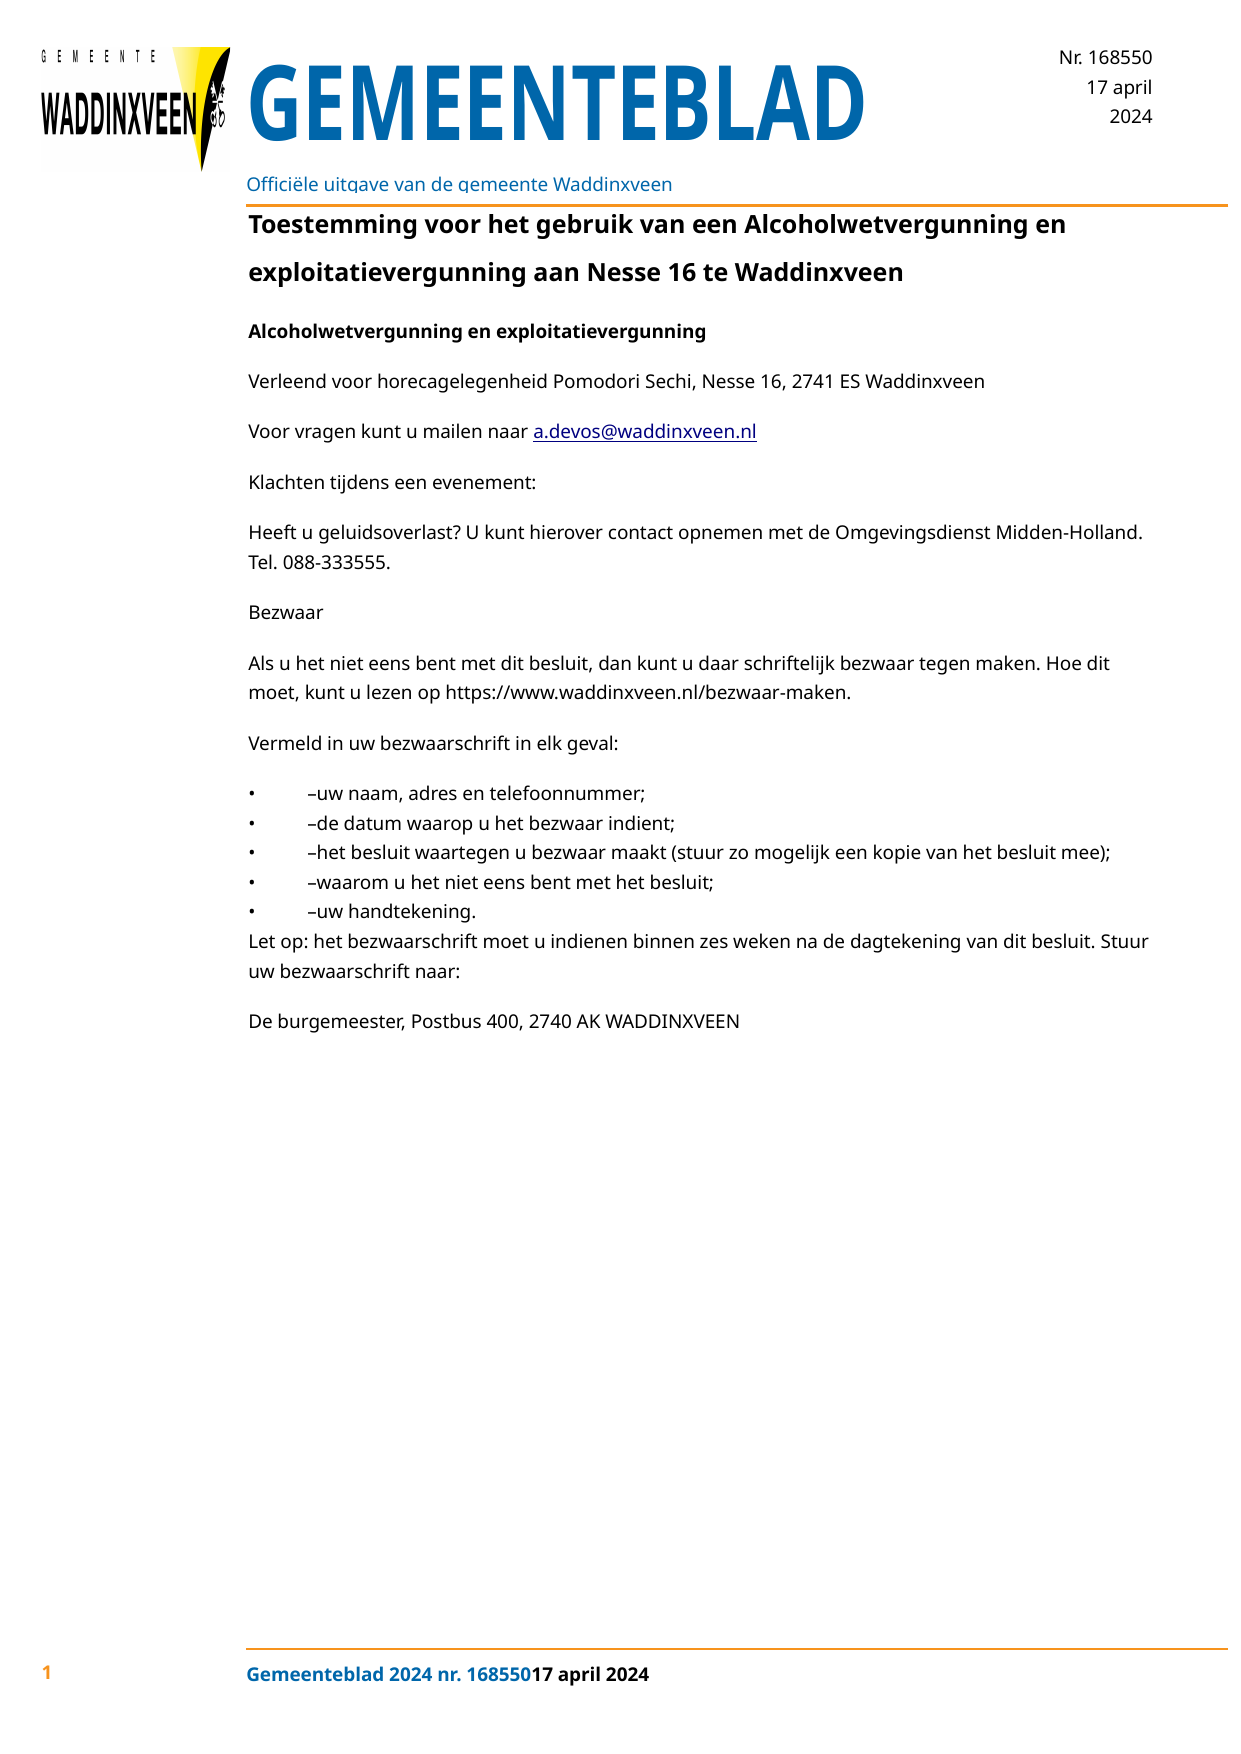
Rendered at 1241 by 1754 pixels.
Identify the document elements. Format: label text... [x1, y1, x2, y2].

list –uw handtekening. [248, 899, 1152, 924]
text Voor vragen kunt u mailen naar a.devos@waddinxveen.nl [248, 419, 1152, 444]
list –het besluit waartegen u bezwaar maakt (stuur zo mogelijk een kopie van het besluit mee); [248, 839, 1152, 865]
text Als u het niet eens bent met dit besluit, dan kunt u daar schriftelijk bezwaar tegen maken. Hoe dit moet, kunt u lezen op https://www.waddinxveen.nl/bezwaar-maken. [248, 650, 1152, 705]
text Klachten tijdens een evenement: [248, 469, 1152, 495]
text Alcoholwetvergunning en exploitatievergunning [248, 318, 1152, 344]
text De burgemeester, Postbus 400, 2740 AK WADDINXVEEN [248, 1008, 1152, 1034]
list –waarom u het niet eens bent met het besluit; [248, 869, 1152, 895]
list –uw naam, adres en telefoonnummer; [248, 780, 1152, 806]
text Toestemming voor het gebruik van een Alcoholwetvergunning en exploitatievergunning aan Nesse 16 te Waddinxveen [248, 207, 1152, 288]
picture [41, 47, 231, 172]
list –de datum waarop u het bezwaar indient; [248, 810, 1152, 836]
text Bezwaar [248, 599, 1152, 625]
text Let op: het bezwaarschrift moet u indienen binnen zes weken na de dagtekening van dit besluit. Stuur uw bezwaarschrift naar: [248, 928, 1152, 984]
text Heeft u geluidsoverlast? U kunt hierover contact opnemen met de Omgevingsdienst Midden-Holland. Tel. 088-333555. [248, 519, 1152, 575]
text Verleend voor horecagelegenheid Pomodori Sechi, Nesse 16, 2741 ES Waddinxveen [248, 368, 1152, 394]
text Vermeld in uw bezwaarschrift in elk geval: [248, 730, 1152, 756]
